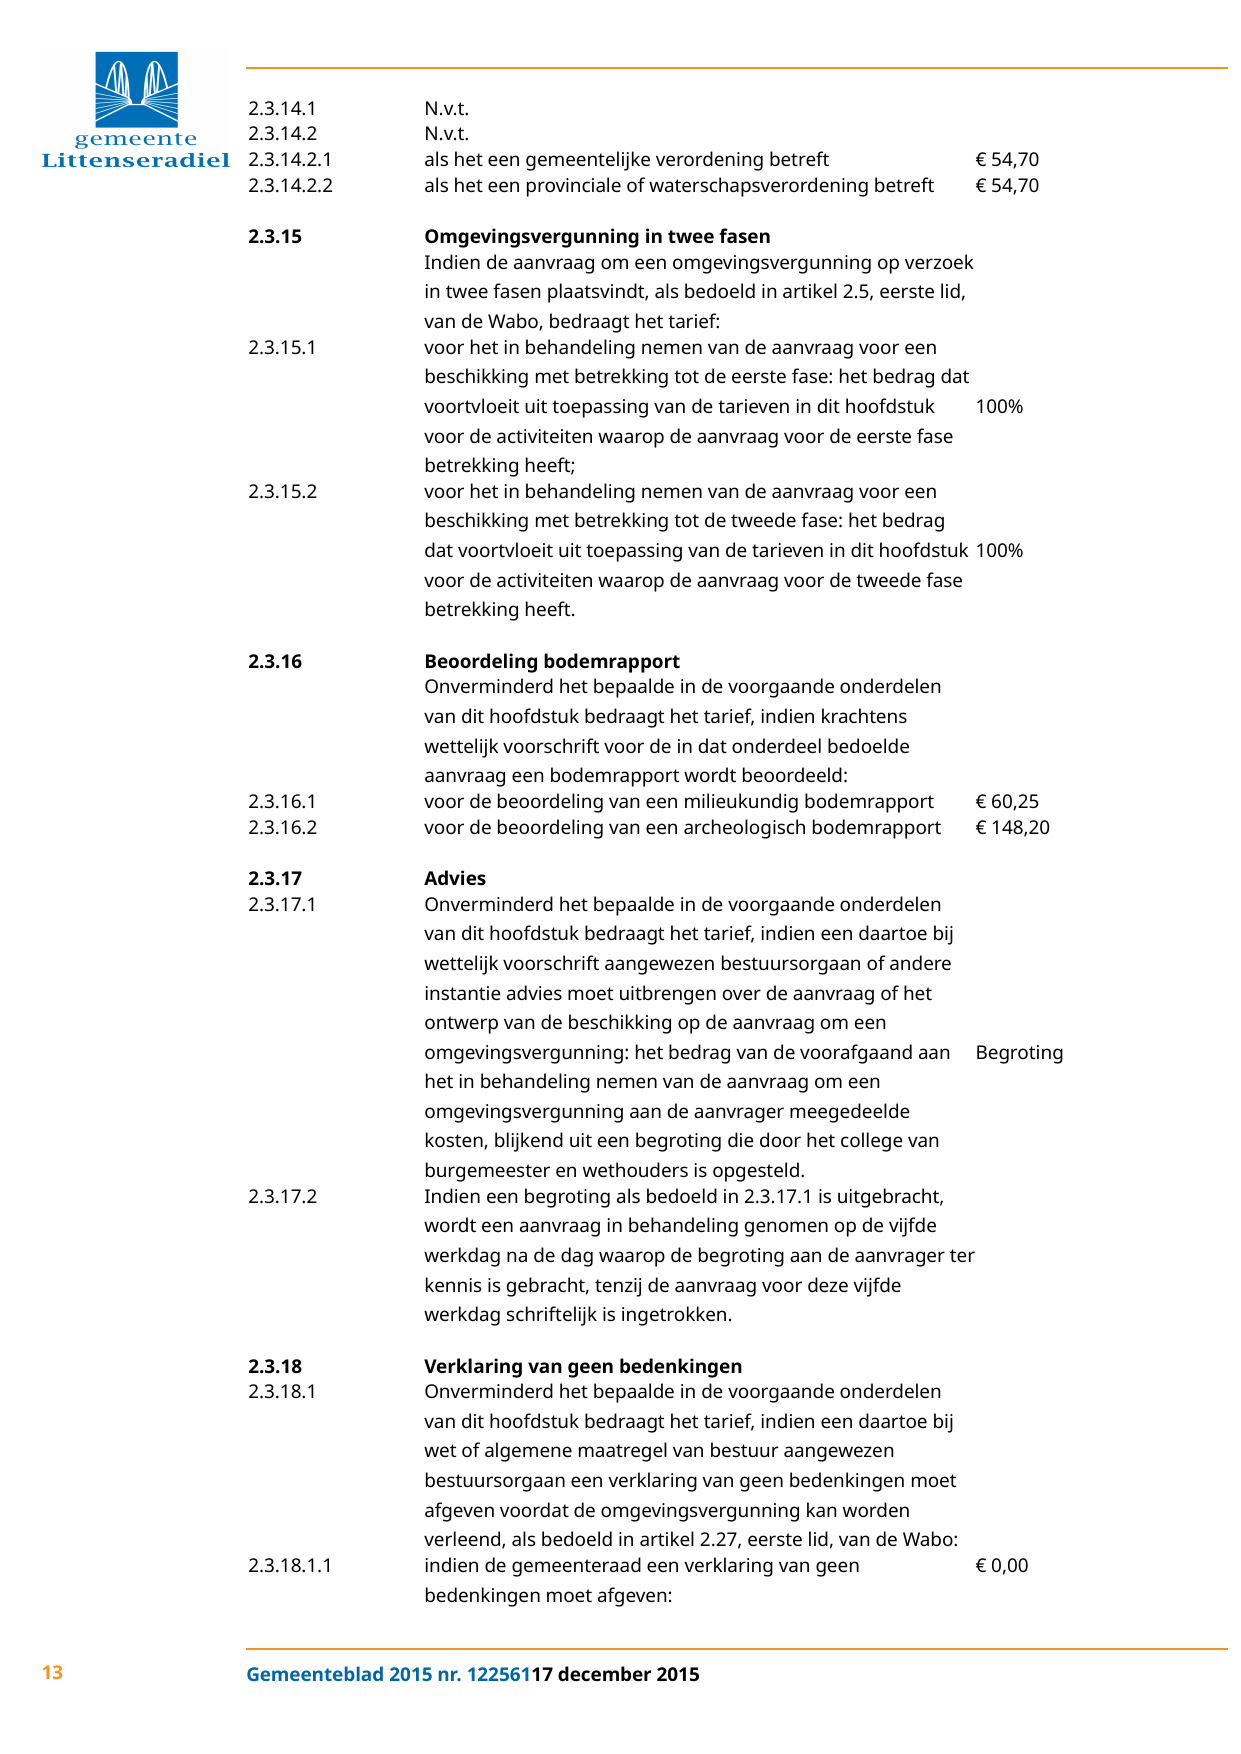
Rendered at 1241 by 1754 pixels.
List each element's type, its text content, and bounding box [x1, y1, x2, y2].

table_cell [975, 840, 1152, 865]
table_cell 2.3.16 [248, 648, 424, 674]
table_cell € 54,70 [975, 172, 1152, 198]
table_cell voor de beoordeling van een archeologisch bodemrapport [424, 814, 975, 839]
table_cell [975, 121, 1152, 146]
table_cell [975, 95, 1152, 121]
table_cell [975, 198, 1152, 223]
table_cell voor het in behandeling nemen van de aanvraag voor een beschikking met betrekking tot de eerste fase: het bedrag dat voortvloeit uit toepassing van de tarieven in dit hoofdstuk voor de activiteiten waarop de aanvraag voor de eerste fase betrekking heeft; [424, 334, 975, 478]
table_cell 2.3.15 [248, 224, 424, 249]
table_cell N.v.t. [424, 95, 975, 121]
table_cell [975, 1327, 1152, 1353]
table_cell [975, 224, 1152, 249]
table_cell [424, 622, 975, 648]
table_cell Advies [424, 865, 975, 891]
table_cell 2.3.18.1 [248, 1379, 424, 1552]
table_cell 2.3.17.2 [248, 1183, 424, 1327]
table_cell 2.3.14.2.2 [248, 172, 424, 198]
table_cell € 54,70 [975, 146, 1152, 172]
table_cell € 0,00 [975, 1552, 1152, 1607]
table_cell 100% [975, 334, 1152, 478]
table_cell Indien een begroting als bedoeld in 2.3.17.1 is uitgebracht, wordt een aanvraag in behandeling genomen op de vijfde werkdag na de dag waarop de begroting aan de aanvrager ter kennis is gebracht, tenzij de aanvraag voor deze vijfde werkdag schriftelijk is ingetrokken. [424, 1183, 975, 1327]
table_cell [975, 648, 1152, 674]
table_cell [424, 198, 975, 223]
table_cell [975, 1353, 1152, 1378]
table_cell € 60,25 [975, 788, 1152, 814]
table_cell als het een gemeentelijke verordening betreft [424, 146, 975, 172]
table_cell [248, 674, 424, 788]
table_cell Beoordeling bodemrapport [424, 648, 975, 674]
table_cell [248, 622, 424, 648]
table_cell 2.3.16.2 [248, 814, 424, 839]
table_cell [975, 865, 1152, 891]
table_cell 2.3.17.1 [248, 891, 424, 1183]
table_cell 2.3.16.1 [248, 788, 424, 814]
table_cell N.v.t. [424, 121, 975, 146]
picture [41, 47, 231, 172]
table_cell voor het in behandeling nemen van de aanvraag voor een beschikking met betrekking tot de tweede fase: het bedrag dat voortvloeit uit toepassing van de tarieven in dit hoofdstuk voor de activiteiten waarop de aanvraag voor de tweede fase betrekking heeft. [424, 478, 975, 622]
table_cell [424, 1327, 975, 1353]
table_cell Verklaring van geen bedenkingen [424, 1353, 975, 1378]
table_cell [975, 1183, 1152, 1327]
table_cell 2.3.14.1 [248, 95, 424, 121]
table_cell [248, 1327, 424, 1353]
table_cell Onverminderd het bepaalde in de voorgaande onderdelen van dit hoofdstuk bedraagt het tarief, indien krachtens wettelijk voorschrift voor de in dat onderdeel bedoelde aanvraag een bodemrapport wordt beoordeeld: [424, 674, 975, 788]
table_cell 100% [975, 478, 1152, 622]
table_cell Onverminderd het bepaalde in de voorgaande onderdelen van dit hoofdstuk bedraagt het tarief, indien een daartoe bij wettelijk voorschrift aangewezen bestuursorgaan of andere instantie advies moet uitbrengen over de aanvraag of het ontwerp van de beschikking op de aanvraag om een omgevingsvergunning: het bedrag van de voorafgaand aan het in behandeling nemen van de aanvraag om een omgevingsvergunning aan de aanvrager meegedeelde kosten, blijkend uit een begroting die door het college van burgemeester en wethouders is opgesteld. [424, 891, 975, 1183]
table_cell Onverminderd het bepaalde in de voorgaande onderdelen van dit hoofdstuk bedraagt het tarief, indien een daartoe bij wet of algemene maatregel van bestuur aangewezen bestuursorgaan een verklaring van geen bedenkingen moet afgeven voordat de omgevingsvergunning kan worden verleend, als bedoeld in artikel 2.27, eerste lid, van de Wabo: [424, 1379, 975, 1552]
table_cell € 148,20 [975, 814, 1152, 839]
table_cell indien de gemeenteraad een verklaring van geen bedenkingen moet afgeven: [424, 1552, 975, 1607]
table_cell Indien de aanvraag om een omgevingsvergunning op verzoek in twee fasen plaatsvindt, als bedoeld in artikel 2.5, eerste lid, van de Wabo, bedraagt het tarief: [424, 249, 975, 334]
table_cell 2.3.17 [248, 865, 424, 891]
table_cell [975, 249, 1152, 334]
table_cell als het een provinciale of waterschapsverordening betreft [424, 172, 975, 198]
table_cell [248, 249, 424, 334]
table_cell 2.3.15.1 [248, 334, 424, 478]
table_cell 2.3.15.2 [248, 478, 424, 622]
table_cell voor de beoordeling van een milieukundig bodemrapport [424, 788, 975, 814]
table_cell 2.3.14.2 [248, 121, 424, 146]
table_cell [975, 1379, 1152, 1552]
table_cell 2.3.18 [248, 1353, 424, 1378]
table_cell [248, 840, 424, 865]
table_cell [975, 622, 1152, 648]
table_cell [248, 198, 424, 223]
table_cell 2.3.14.2.1 [248, 146, 424, 172]
table_cell Omgevingsvergunning in twee fasen [424, 224, 975, 249]
table_cell [975, 674, 1152, 788]
table_cell Begroting [975, 891, 1152, 1183]
table_cell [424, 840, 975, 865]
table_cell 2.3.18.1.1 [248, 1552, 424, 1607]
